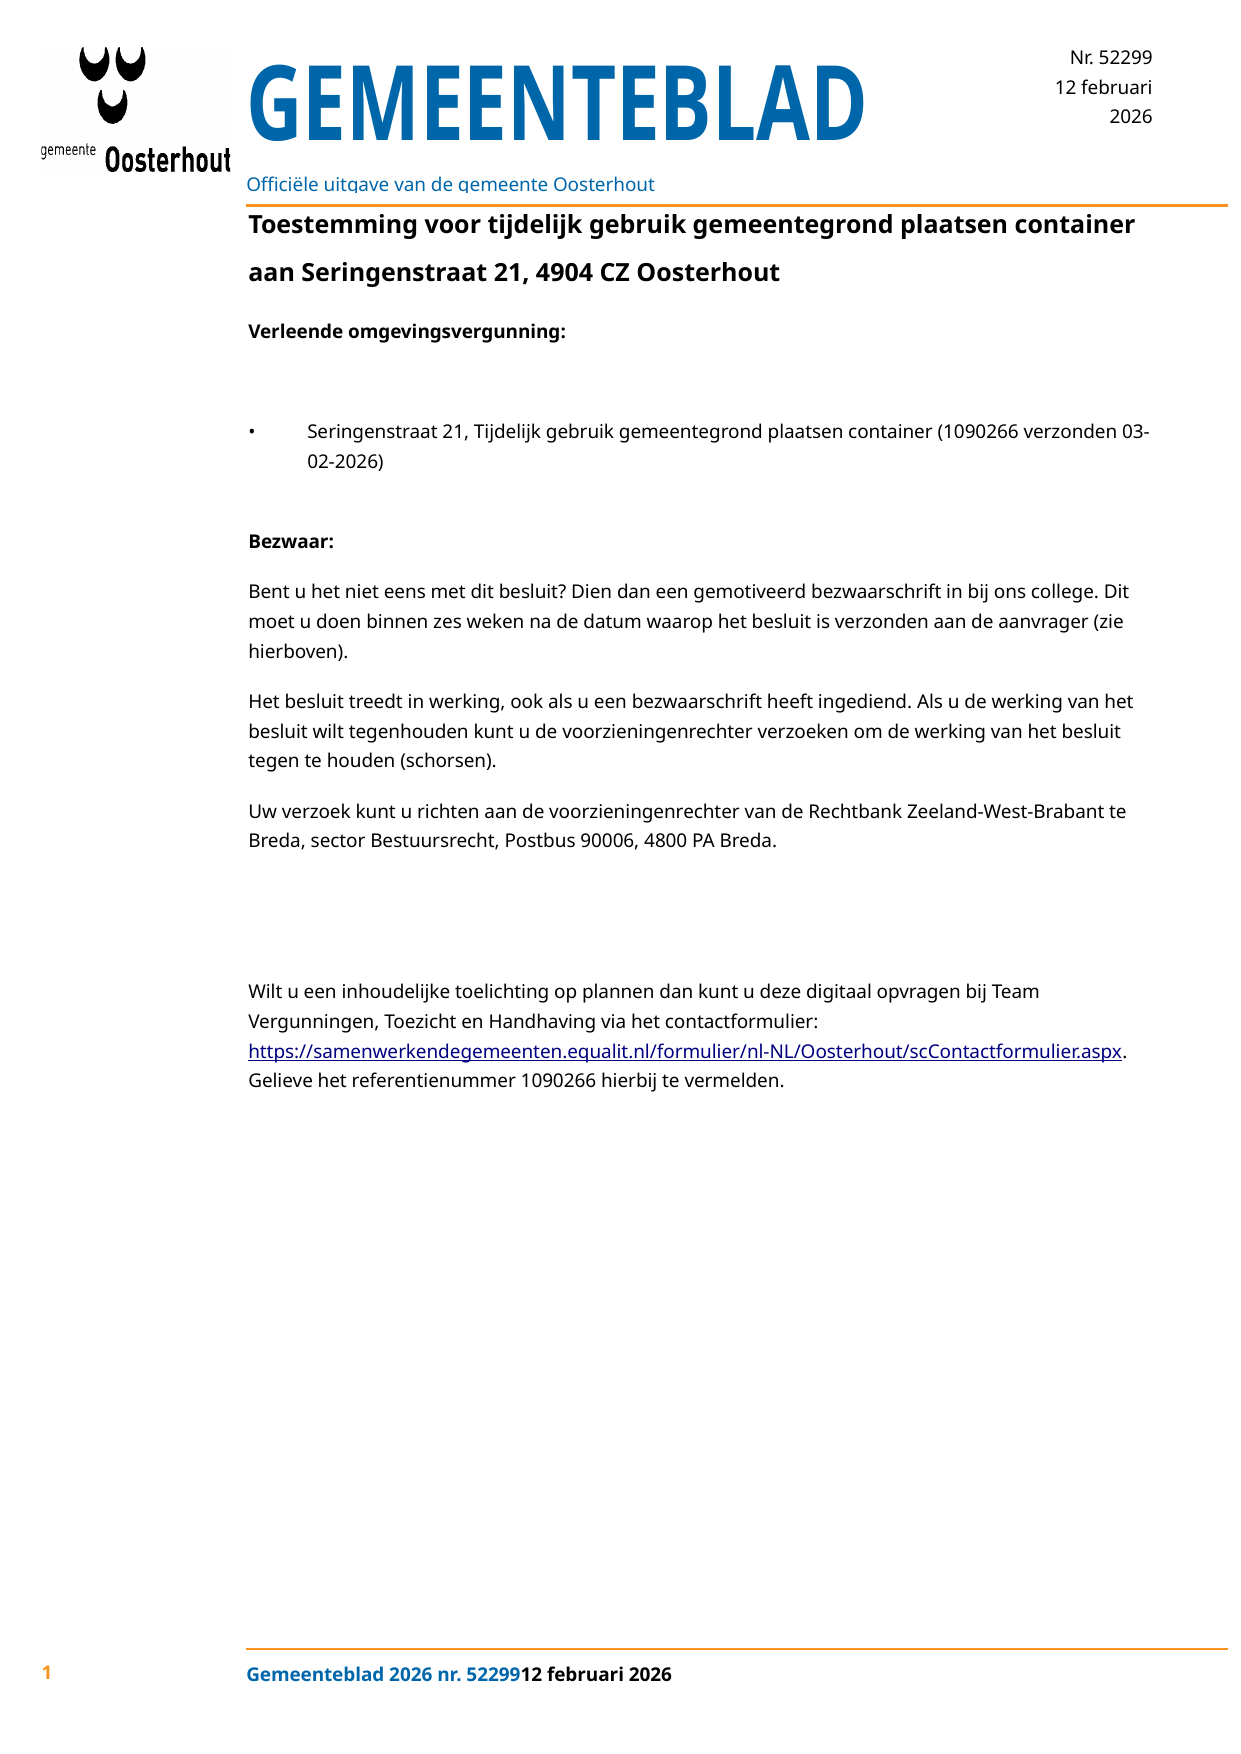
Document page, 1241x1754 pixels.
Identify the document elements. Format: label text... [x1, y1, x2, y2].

text Wilt u een inhoudelijke toelichting op plannen dan kunt u deze digitaal opvragen bij Team Vergunningen, Toezicht en Handhaving via het contactformulier: https://samenwerkendegemeenten.equalit.nl/formulier/nl-NL/Oosterhout/scContactformulier.aspx. Gelieve het referentienummer 1090266 hierbij te vermelden. [248, 979, 1152, 1093]
text Uw verzoek kunt u richten aan de voorzieningenrechter van de Rechtbank Zeeland-West-Brabant te Breda, sector Bestuursrecht, Postbus 90006, 4800 PA Breda. [248, 798, 1152, 853]
text Toestemming voor tijdelijk gebruik gemeentegrond plaatsen container aan Seringenstraat 21, 4904 CZ Oosterhout [248, 207, 1152, 288]
text Verleende omgevingsvergunning: [248, 318, 1152, 344]
text Het besluit treedt in werking, ook als u een bezwaarschrift heeft ingediend. Als u de werking van het besluit wilt tegenhouden kunt u de voorzieningenrechter verzoeken om de werking van het besluit tegen te houden (schorsen). [248, 688, 1152, 773]
picture [41, 47, 231, 172]
text Bent u het niet eens met dit besluit? Dien dan een gemotiveerd bezwaarschrift in bij ons college. Dit moet u doen binnen zes weken na de datum waarop het besluit is verzonden aan de aanvrager (zie hierboven). [248, 579, 1152, 664]
list Seringenstraat 21, Tijdelijk gebruik gemeentegrond plaatsen container (1090266 verzonden 03-02-2026) [248, 419, 1152, 474]
text Bezwaar: [248, 528, 1152, 554]
